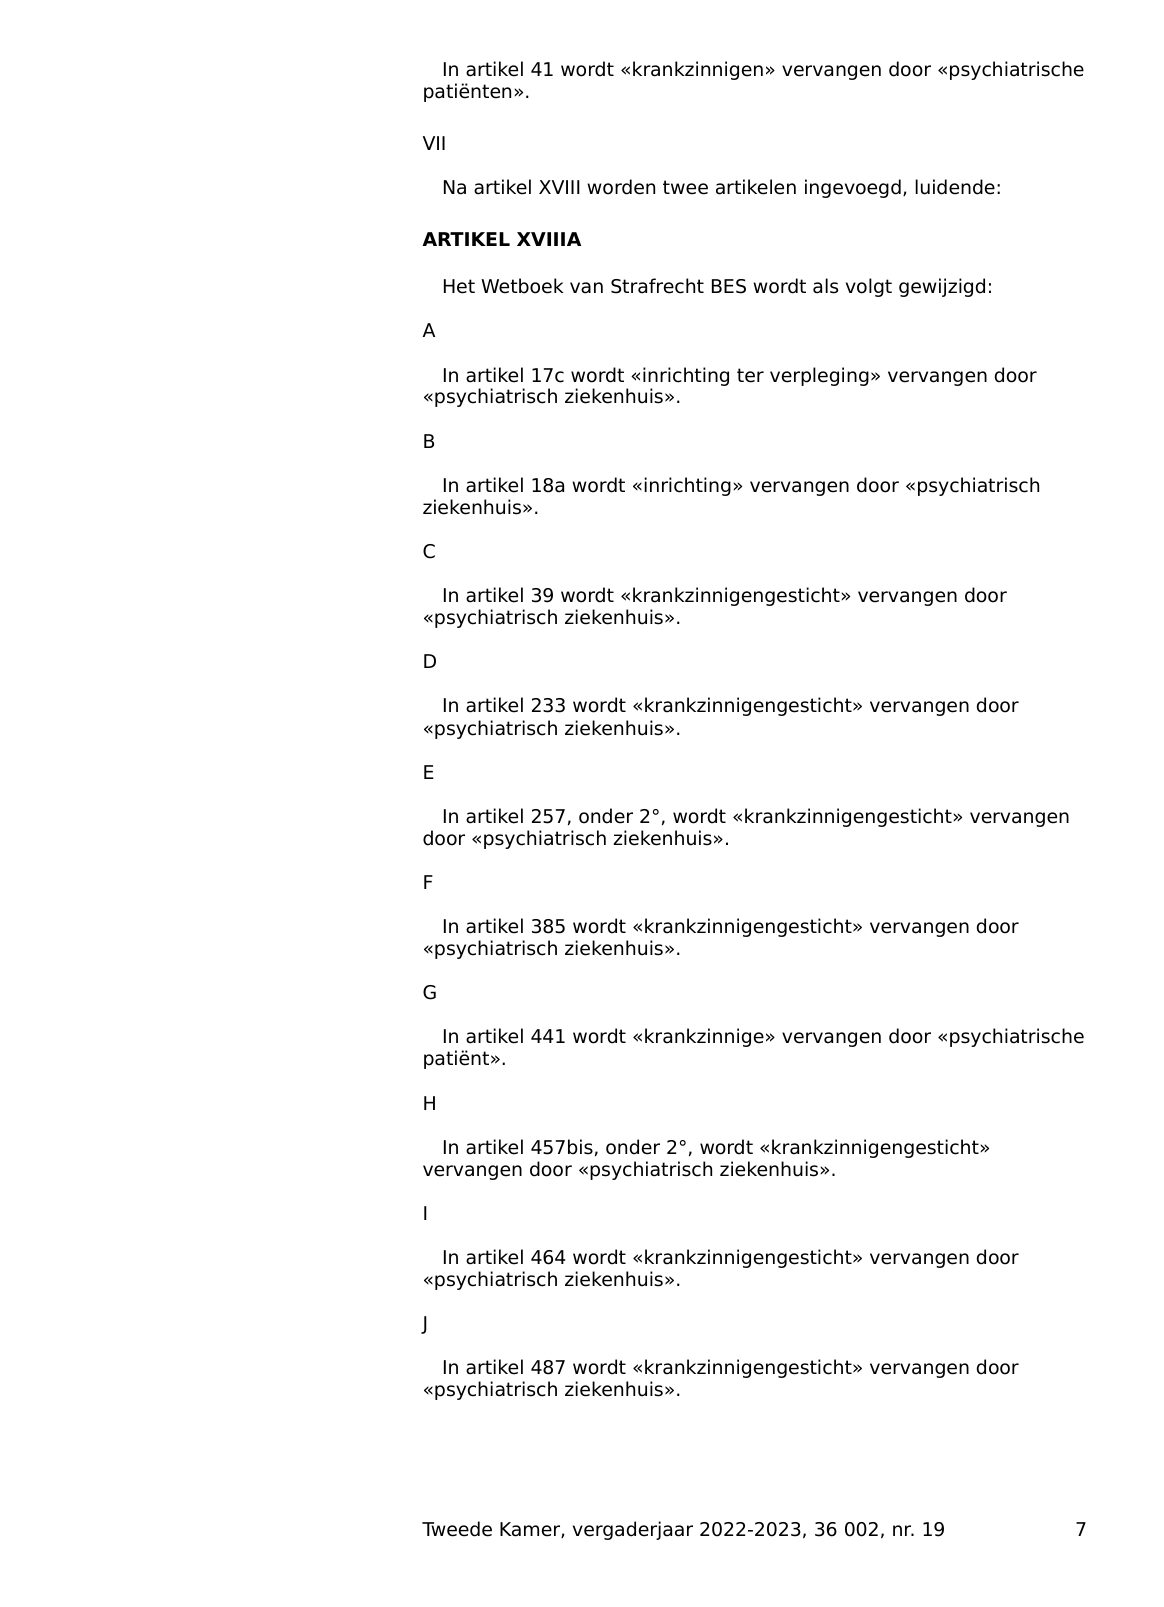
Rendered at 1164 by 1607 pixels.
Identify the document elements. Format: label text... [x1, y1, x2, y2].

text C [422, 541, 1087, 563]
text Na artikel XVIII worden twee artikelen ingevoegd, luidende: [422, 177, 1087, 199]
subtitle VII [422, 133, 1087, 155]
text In artikel 18a wordt «inrichting» vervangen door «psychiatrisch ziekenhuis». [422, 475, 1087, 519]
text In artikel 257, onder 2°, wordt «krankzinnigengesticht» vervangen door «psychiatrisch ziekenhuis». [422, 806, 1087, 850]
text In artikel 385 wordt «krankzinnigengesticht» vervangen door «psychiatrisch ziekenhuis». [422, 916, 1087, 960]
text In artikel 17c wordt «inrichting ter verpleging» vervangen door «psychiatrisch ziekenhuis». [422, 364, 1087, 408]
text In artikel 457bis, onder 2°, wordt «krankzinnigengesticht» vervangen door «psychiatrisch ziekenhuis». [422, 1137, 1087, 1181]
text In artikel 41 wordt «krankzinnigen» vervangen door «psychiatrische patiënten». [422, 59, 1087, 103]
text Het Wetboek van Strafrecht BES wordt als volgt gewijzigd: [422, 276, 1087, 298]
subtitle ARTIKEL XVIIIA [422, 229, 1087, 251]
text A [422, 320, 1087, 342]
text In artikel 233 wordt «krankzinnigengesticht» vervangen door «psychiatrisch ziekenhuis». [422, 695, 1087, 739]
text J [422, 1313, 1087, 1335]
text In artikel 487 wordt «krankzinnigengesticht» vervangen door «psychiatrisch ziekenhuis». [422, 1357, 1087, 1401]
text D [422, 651, 1087, 673]
text In artikel 39 wordt «krankzinnigengesticht» vervangen door «psychiatrisch ziekenhuis». [422, 585, 1087, 629]
text H [422, 1092, 1087, 1114]
text G [422, 982, 1087, 1004]
text In artikel 464 wordt «krankzinnigengesticht» vervangen door «psychiatrisch ziekenhuis». [422, 1247, 1087, 1291]
text B [422, 431, 1087, 453]
text E [422, 762, 1087, 783]
text I [422, 1203, 1087, 1225]
text F [422, 872, 1087, 894]
text In artikel 441 wordt «krankzinnige» vervangen door «psychiatrische patiënt». [422, 1026, 1087, 1070]
